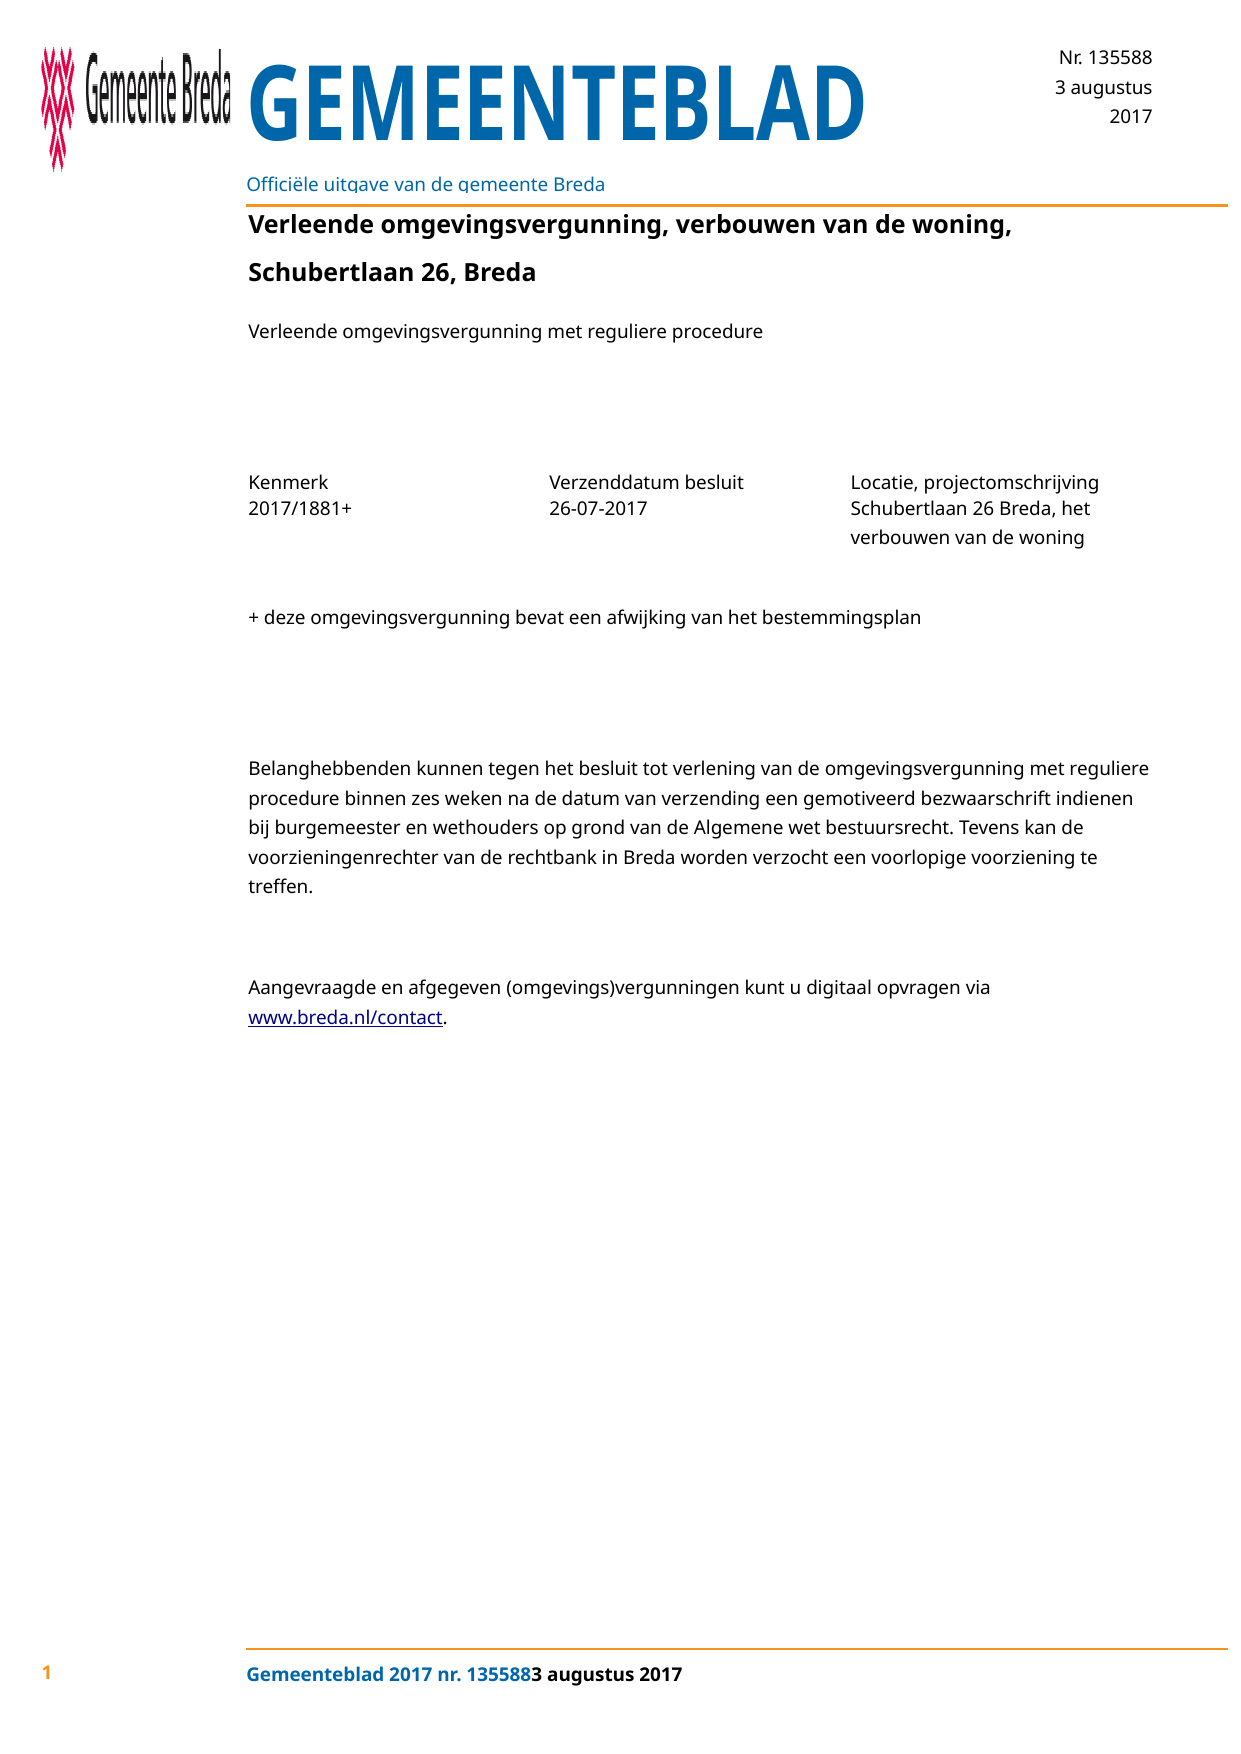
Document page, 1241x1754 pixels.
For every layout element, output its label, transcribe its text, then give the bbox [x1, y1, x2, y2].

text Verleende omgevingsvergunning met reguliere procedure [248, 318, 1152, 344]
table_cell 2017/1881+ [248, 495, 549, 550]
table_header Locatie, projectomschrijving [850, 469, 1152, 495]
table_cell 26-07-2017 [549, 495, 850, 550]
text + deze omgevingsvergunning bevat een afwijking van het bestemmingsplan [248, 604, 1152, 630]
text Aangevraagde en afgegeven (omgevings)vergunningen kunt u digitaal opvragen via www.breda.nl/contact. [248, 974, 1152, 1030]
text Belanghebbenden kunnen tegen het besluit tot verlening van de omgevingsvergunning met reguliere procedure binnen zes weken na de datum van verzending een gemotiveerd bezwaarschrift indienen bij burgemeester en wethouders op grond van de Algemene wet bestuursrecht. Tevens kan de voorzieningenrechter van de rechtbank in Breda worden verzocht een voorlopige voorziening te treffen. [248, 755, 1152, 899]
picture [41, 47, 231, 172]
table_header Verzenddatum besluit [549, 469, 850, 495]
text Verleende omgevingsvergunning, verbouwen van de woning, Schubertlaan 26, Breda [248, 207, 1152, 288]
table_header Kenmerk [248, 469, 549, 495]
table_cell Schubertlaan 26 Breda, het verbouwen van de woning [850, 495, 1152, 550]
